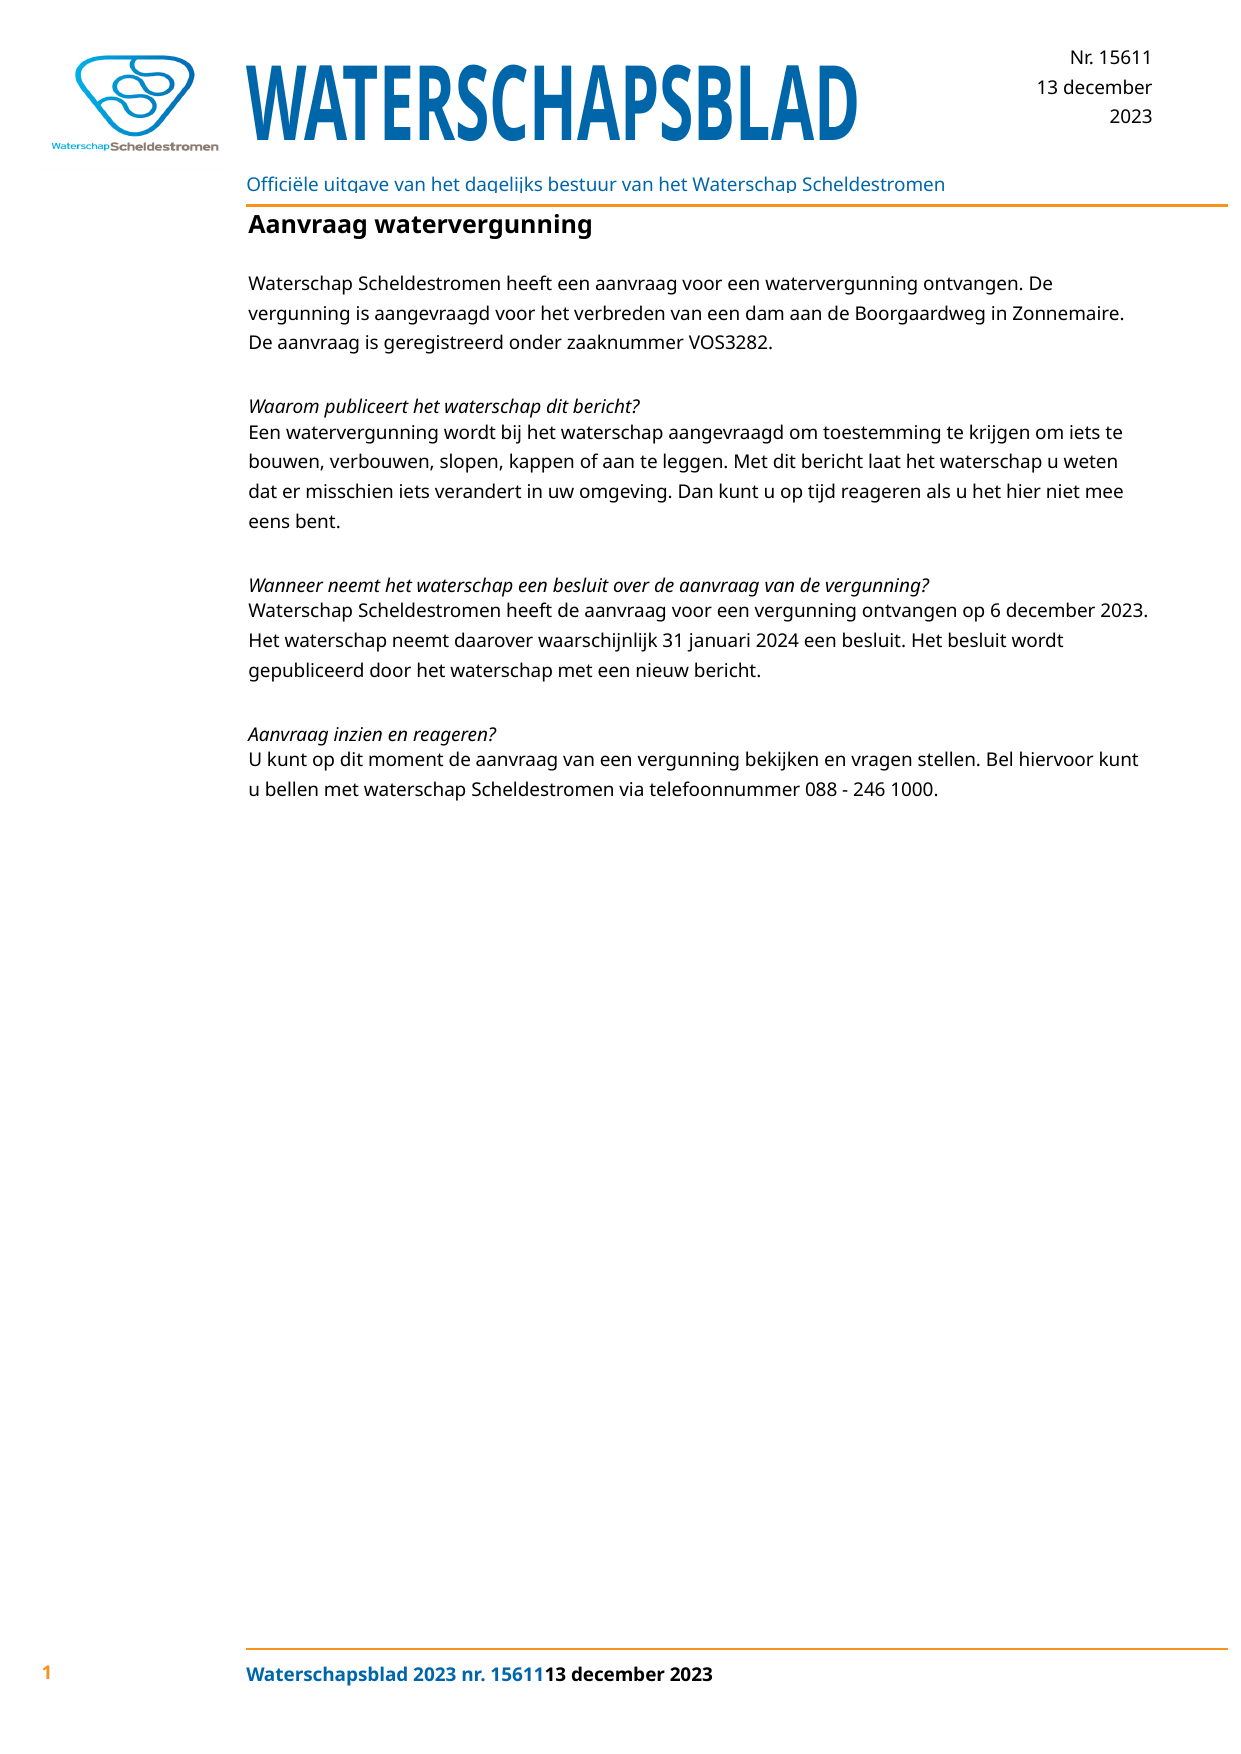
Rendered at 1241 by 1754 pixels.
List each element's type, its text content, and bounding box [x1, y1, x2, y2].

text Een watervergunning wordt bij het waterschap aangevraagd om toestemming te krijgen om iets te bouwen, verbouwen, slopen, kappen of aan te leggen. Met dit bericht laat het waterschap u weten dat er misschien iets verandert in uw omgeving. Dan kunt u op tijd reageren als u het hier niet mee eens bent. [248, 419, 1152, 534]
text U kunt op dit moment de aanvraag van een vergunning bekijken en vragen stellen. Bel hiervoor kunt u bellen met waterschap Scheldestromen via telefoonnummer 088 - 246 1000. [248, 746, 1152, 802]
picture [41, 47, 231, 172]
text Waterschap Scheldestromen heeft de aanvraag voor een vergunning ontvangen op 6 december 2023. Het waterschap neemt daarover waarschijnlijk 31 januari 2024 een besluit. Het besluit wordt gepubliceerd door het waterschap met een nieuw bericht. [248, 598, 1152, 682]
text Aanvraag inzien en reageren? [248, 721, 1152, 746]
text Waterschap Scheldestromen heeft een aanvraag voor een watervergunning ontvangen. De vergunning is aangevraagd voor het verbreden van een dam aan de Boorgaardweg in Zonnemaire. De aanvraag is geregistreerd onder zaaknummer VOS3282. [248, 270, 1152, 355]
text Waarom publiceert het waterschap dit bericht? [248, 393, 1152, 419]
text Aanvraag watervergunning [248, 207, 1152, 241]
text Wanneer neemt het waterschap een besluit over de aanvraag van de vergunning? [248, 572, 1152, 598]
